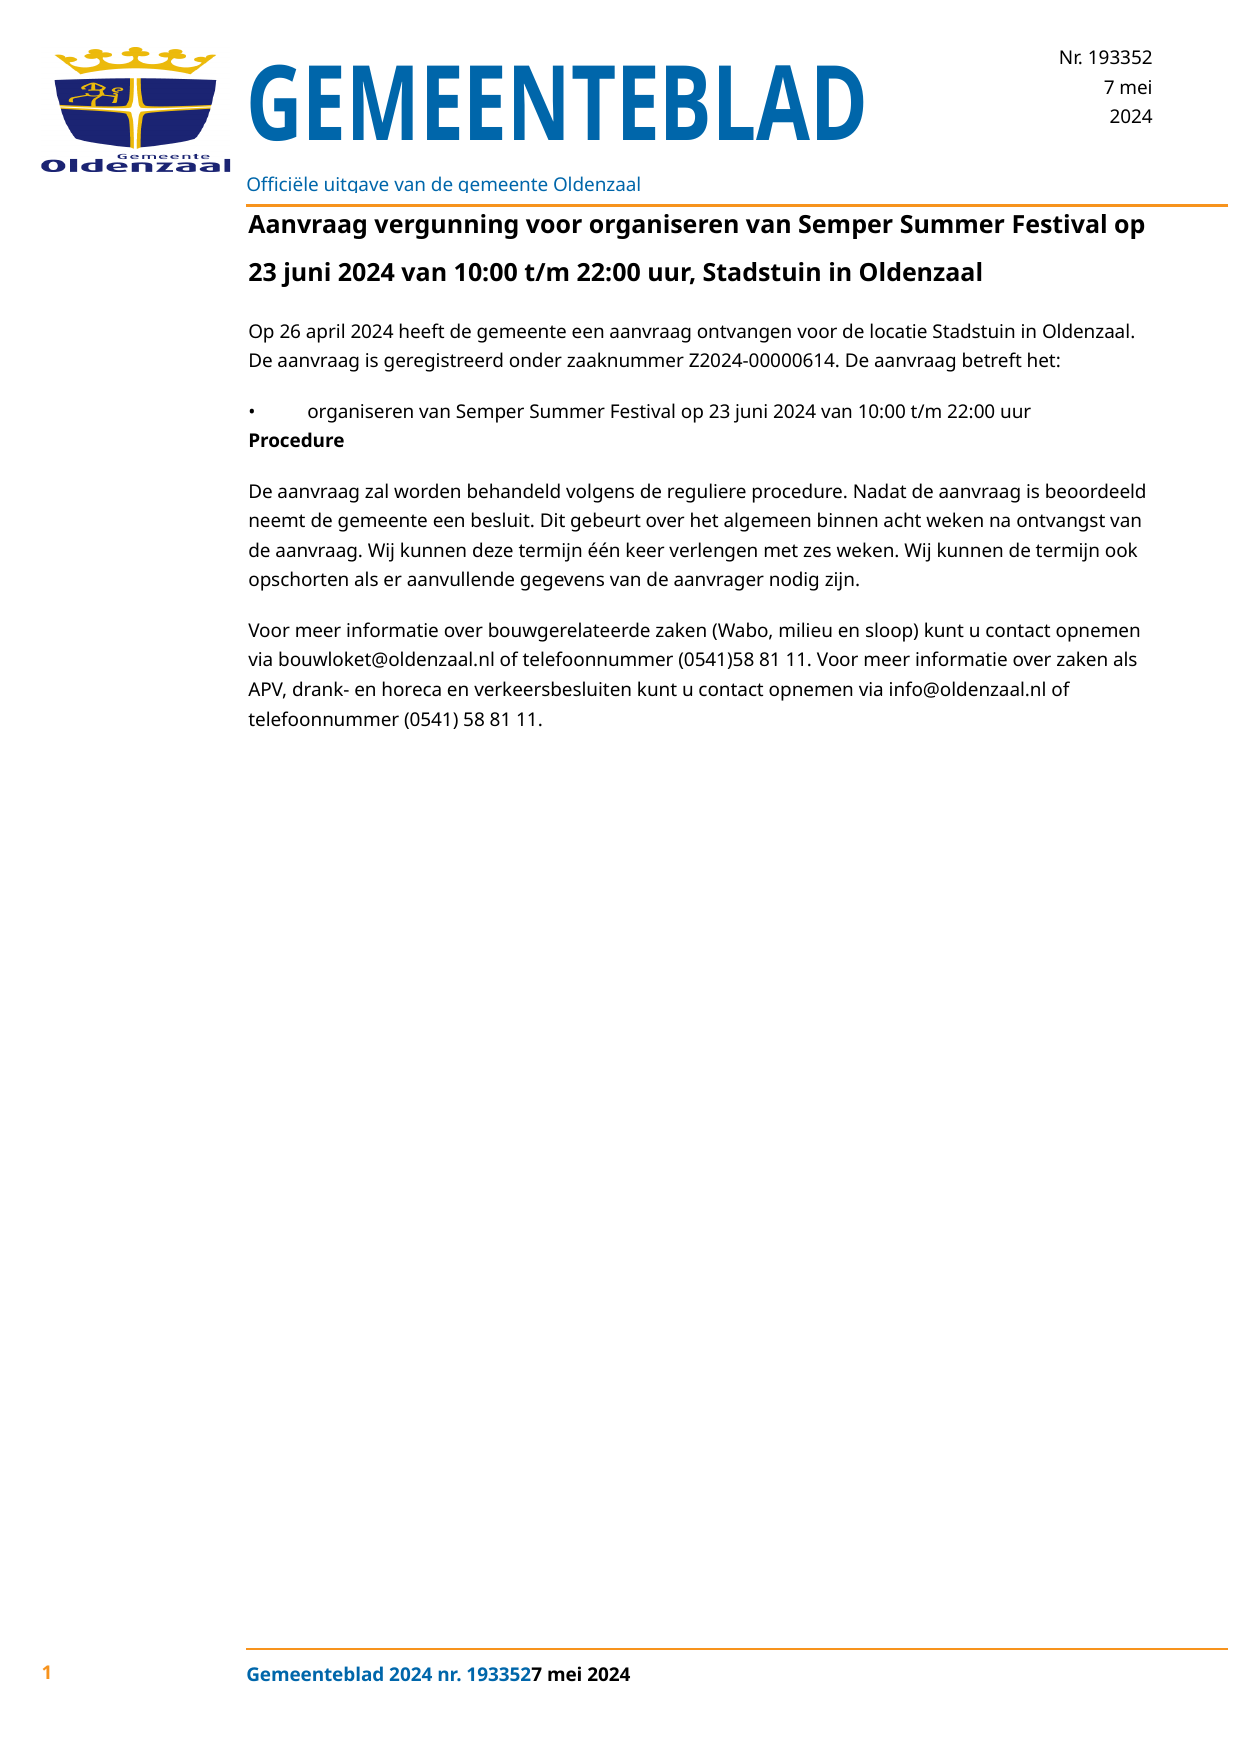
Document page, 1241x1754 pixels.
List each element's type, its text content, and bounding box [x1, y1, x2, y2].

text De aanvraag zal worden behandeld volgens de reguliere procedure. Nadat de aanvraag is beoordeeld neemt de gemeente een besluit. Dit gebeurt over het algemeen binnen acht weken na ontvangst van de aanvraag. Wij kunnen deze termijn één keer verlengen met zes weken. Wij kunnen de termijn ook opschorten als er aanvullende gegevens van de aanvrager nodig zijn. [248, 478, 1152, 592]
text Aanvraag vergunning voor organiseren van Semper Summer Festival op 23 juni 2024 van 10:00 t/m 22:00 uur, Stadstuin in Oldenzaal [248, 207, 1152, 288]
list organiseren van Semper Summer Festival op 23 juni 2024 van 10:00 t/m 22:00 uur [248, 398, 1152, 424]
text Procedure [248, 427, 1152, 453]
text Op 26 april 2024 heeft de gemeente een aanvraag ontvangen voor de locatie Stadstuin in Oldenzaal. De aanvraag is geregistreerd onder zaaknummer Z2024-00000614. De aanvraag betreft het: [248, 318, 1152, 373]
text Voor meer informatie over bouwgerelateerde zaken (Wabo, milieu en sloop) kunt u contact opnemen via bouwloket@oldenzaal.nl of telefoonnummer (0541)58 81 11. Voor meer informatie over zaken als APV, drank- en horeca en verkeersbesluiten kunt u contact opnemen via info@oldenzaal.nl of telefoonnummer (0541) 58 81 11. [248, 617, 1152, 732]
picture [41, 47, 231, 172]
